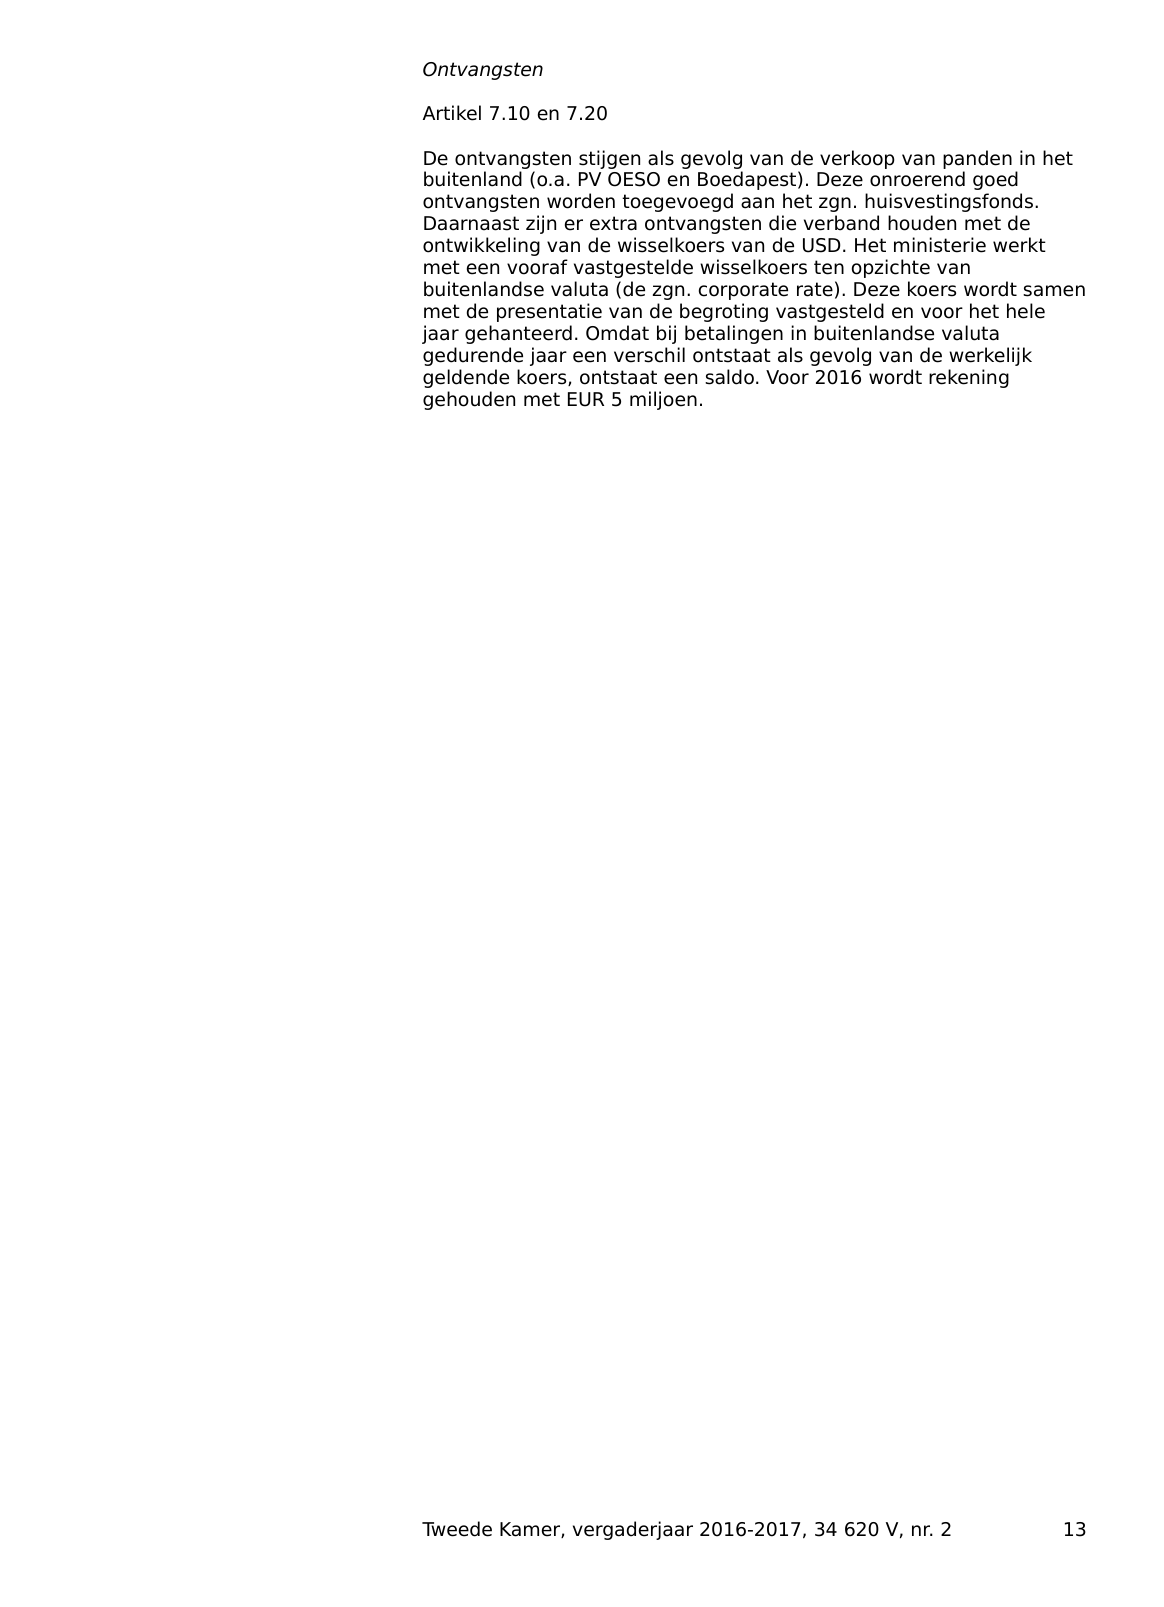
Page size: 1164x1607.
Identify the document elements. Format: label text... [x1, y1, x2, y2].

text De ontvangsten stijgen als gevolg van de verkoop van panden in het buitenland (o.a. PV OESO en Boedapest). Deze onroerend goed ontvangsten worden toegevoegd aan het zgn. huisvestingsfonds. Daarnaast zijn er extra ontvangsten die verband houden met de ontwikkeling van de wisselkoers van de USD. Het ministerie werkt met een vooraf vastgestelde wisselkoers ten opzichte van buitenlandse valuta (de zgn. corporate rate). Deze koers wordt samen met de presentatie van de begroting vastgesteld en voor het hele jaar gehanteerd. Omdat bij betalingen in buitenlandse valuta gedurende jaar een verschil ontstaat als gevolg van de werkelijk geldende koers, ontstaat een saldo. Voor 2016 wordt rekening gehouden met EUR 5 miljoen. [422, 147, 1087, 411]
subtitle Artikel 7.10 en 7.20 [422, 103, 1087, 125]
subtitle Ontvangsten [422, 59, 1087, 81]
